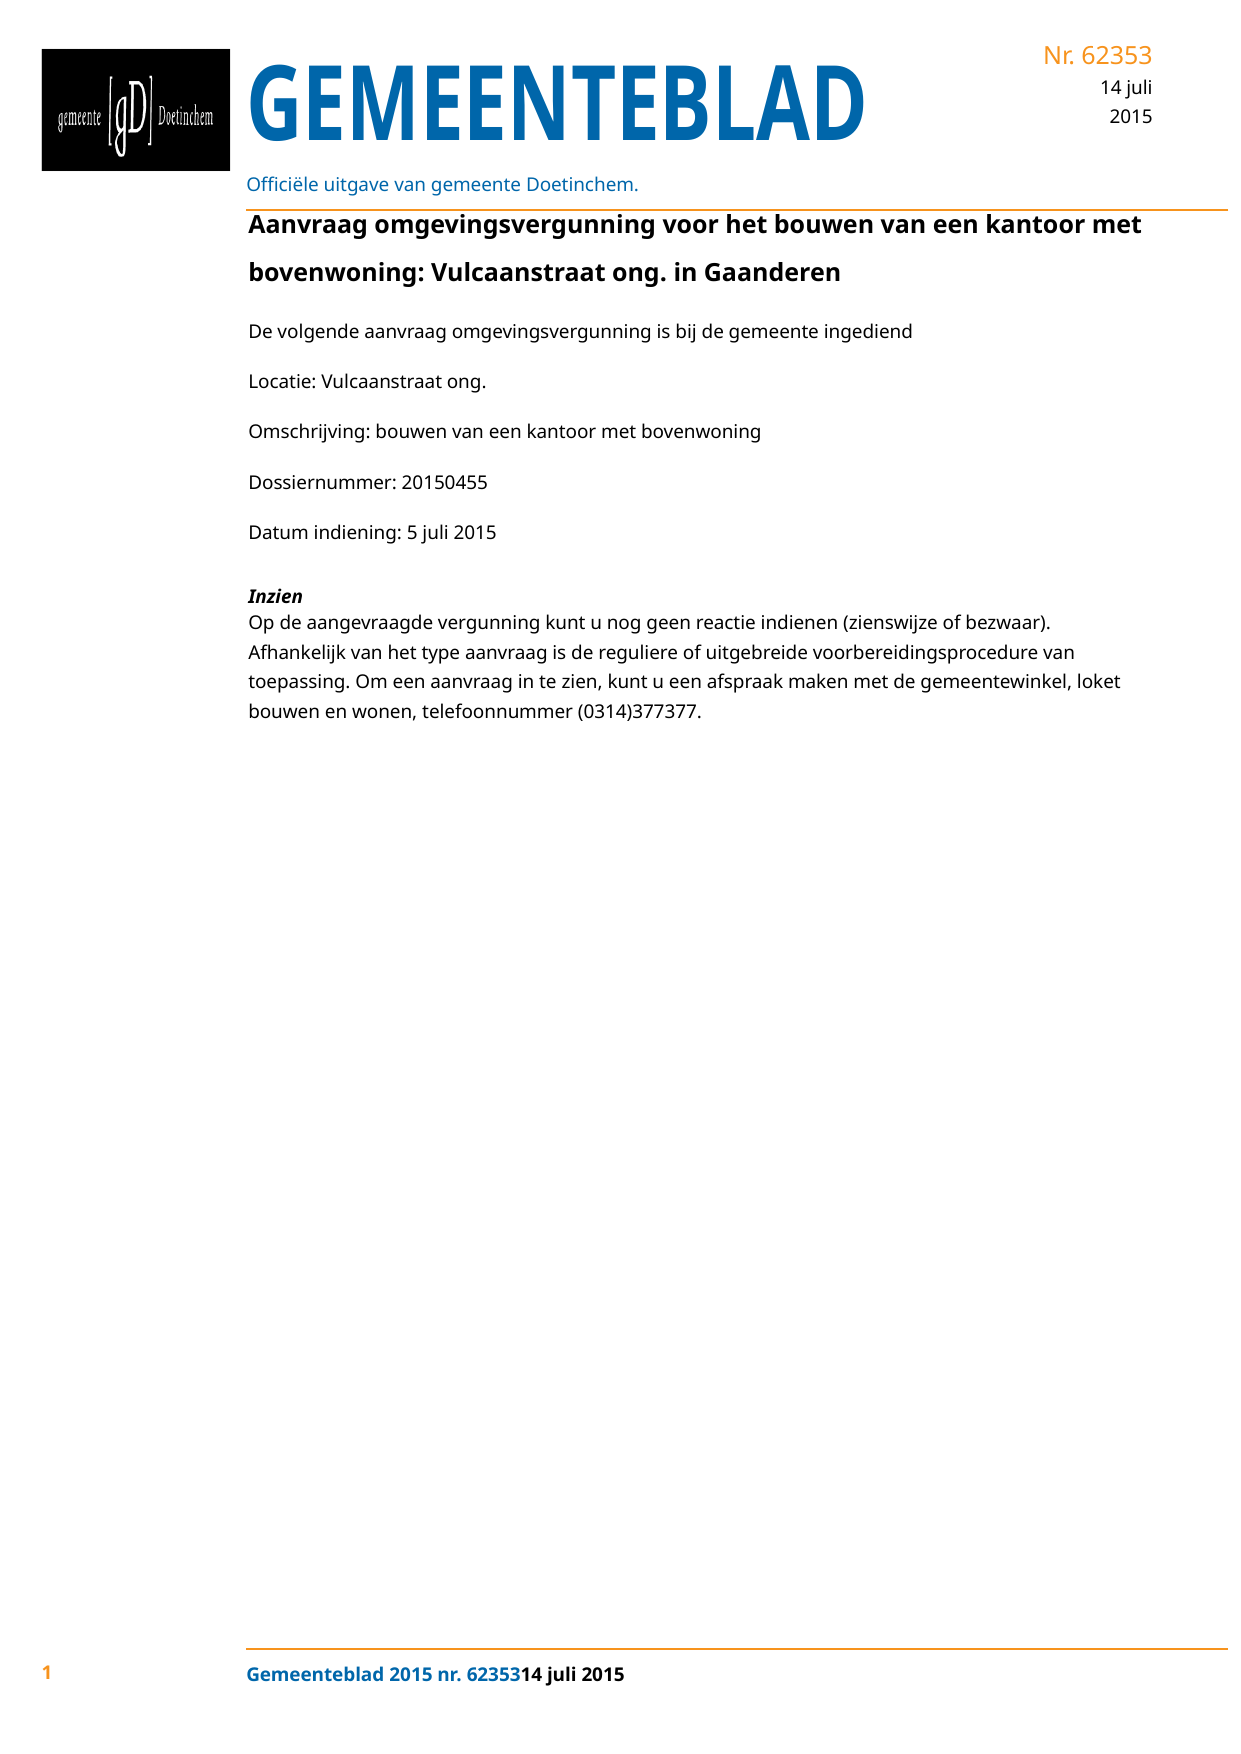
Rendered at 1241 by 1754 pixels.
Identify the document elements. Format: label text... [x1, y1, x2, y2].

text Inzien [248, 583, 1152, 609]
picture [41, 47, 231, 172]
text Aanvraag omgevingsvergunning voor het bouwen van een kantoor met bovenwoning: Vulcaanstraat ong. in Gaanderen [248, 211, 1152, 288]
text Omschrijving: bouwen van een kantoor met bovenwoning [248, 419, 1152, 444]
text De volgende aanvraag omgevingsvergunning is bij de gemeente ingediend [248, 318, 1152, 344]
text Locatie: Vulcaanstraat ong. [248, 368, 1152, 394]
text Op de aangevraagde vergunning kunt u nog geen reactie indienen (zienswijze of bezwaar). Afhankelijk van het type aanvraag is de reguliere of uitgebreide voorbereidingsprocedure van toepassing. Om een aanvraag in te zien, kunt u een afspraak maken met de gemeentewinkel, loket bouwen en wonen, telefoonnummer (0314)377377. [248, 609, 1152, 724]
text Datum indiening: 5 juli 2015 [248, 519, 1152, 545]
text Dossiernummer: 20150455 [248, 469, 1152, 495]
